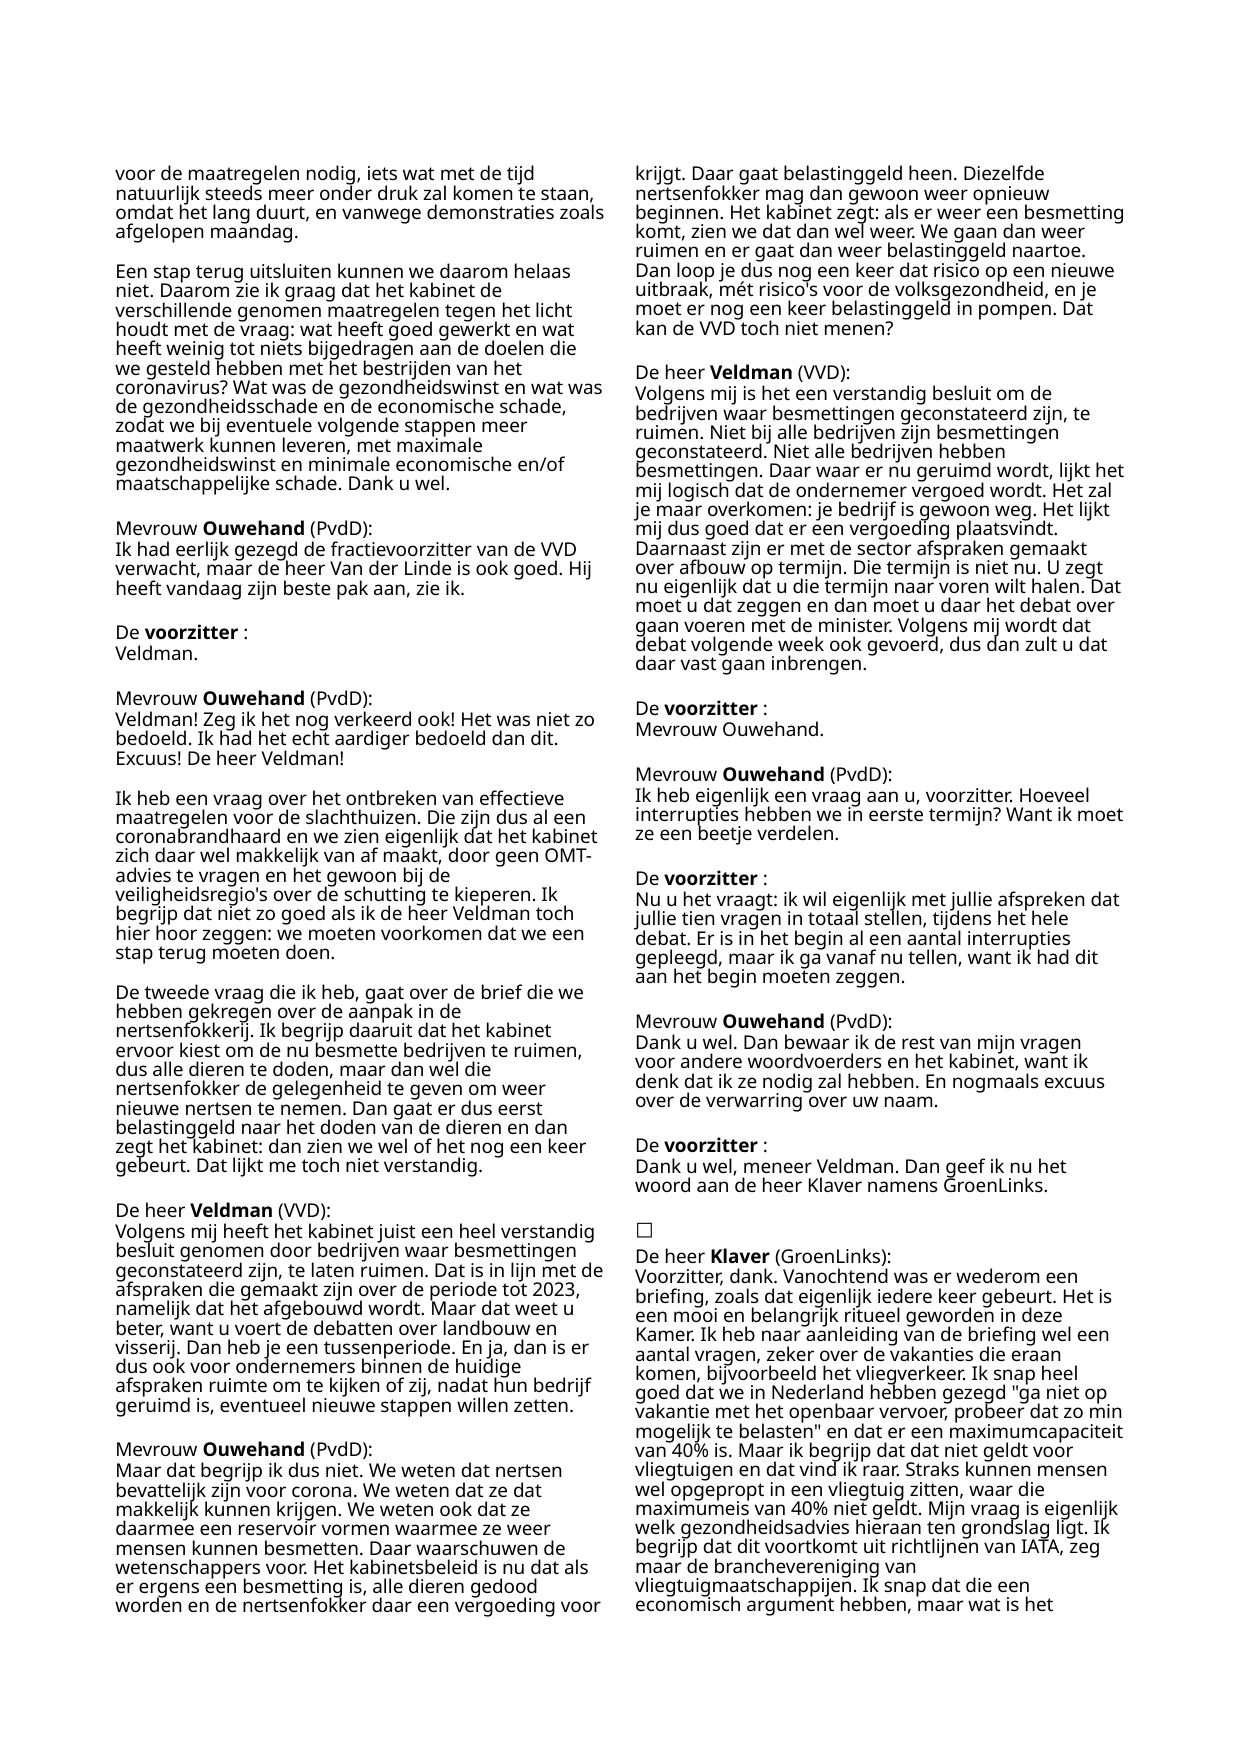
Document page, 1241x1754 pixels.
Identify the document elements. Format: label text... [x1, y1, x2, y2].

text Een stap terug uitsluiten kunnen we daarom helaas niet. Daarom zie ik graag dat het kabinet de verschillende genomen maatregelen tegen het licht houdt met de vraag: wat heeft goed gewerkt en wat heeft weinig tot niets bijgedragen aan de doelen die we gesteld hebben met het bestrijden van het coronavirus? Wat was de gezondheidswinst en wat was de gezondheidsschade en de economische schade, zodat we bij eventuele volgende stappen meer maatwerk kunnen leveren, met maximale gezondheidswinst en minimale economische en/of maatschappelijke schade. Dank u wel. [115, 263, 605, 494]
text Veldman. [115, 645, 605, 664]
text Ik had eerlijk gezegd de fractievoorzitter van de VVD verwacht, maar de heer Van der Linde is ook goed. Hij heeft vandaag zijn beste pak aan, zie ik. [115, 541, 605, 599]
text voor de maatregelen nodig, iets wat met de tijd natuurlijk steeds meer onder druk zal komen te staan, omdat het lang duurt, en vanwege demonstraties zoals afgelopen maandag. [115, 165, 605, 242]
text Veldman! Zeg ik het nog verkeerd ook! Het was niet zo bedoeld. Ik had het echt aardiger bedoeld dan dit. Excuus! De heer Veldman! [115, 711, 605, 769]
text De tweede vraag die ik heb, gaat over de brief die we hebben gekregen over de aanpak in de nertsenfokkerij. Ik begrijp daaruit dat het kabinet ervoor kiest om de nu besmette bedrijven te ruimen, dus alle dieren te doden, maar dan wel die nertsenfokker de gelegenheid te geven om weer nieuwe nertsen te nemen. Dan gaat er dus eerst belastinggeld naar het doden van de dieren en dan zegt het kabinet: dan zien we wel of het nog een keer gebeurt. Dat lijkt me toch niet verstandig. [115, 984, 605, 1177]
text Mevrouw Ouwehand. [635, 721, 1125, 740]
text Mevrouw Ouwehand (PvdD): [115, 685, 605, 711]
text De heer Klaver (GroenLinks): [635, 1243, 1125, 1268]
text De heer Veldman (VVD): [115, 1197, 605, 1223]
text De voorzitter : [635, 865, 1125, 891]
text ⬜ [635, 1217, 1125, 1243]
text Ik heb eigenlijk een vraag aan u, voorzitter. Hoeveel interrupties hebben we in eerste termijn? Want ik moet ze een beetje verdelen. [635, 787, 1125, 844]
text Maar dat begrijp ik dus niet. We weten dat nertsen bevattelijk zijn voor corona. We weten dat ze dat makkelijk kunnen krijgen. We weten ook dat ze daarmee een reservoir vormen waarmee ze weer mensen kunnen besmetten. Daar waarschuwen de wetenschappers voor. Het kabinetsbeleid is nu dat als er ergens een besmetting is, alle dieren gedood worden en de nertsenfokker daar een vergoeding voor [115, 1462, 605, 1617]
text De voorzitter : [635, 695, 1125, 721]
text Mevrouw Ouwehand (PvdD): [635, 761, 1125, 787]
text Nu u het vraagt: ik wil eigenlijk met jullie afspreken dat jullie tien vragen in totaal stellen, tijdens het hele debat. Er is in het begin al een aantal interrupties gepleegd, maar ik ga vanaf nu tellen, want ik had dit aan het begin moeten zeggen. [635, 891, 1125, 987]
text Mevrouw Ouwehand (PvdD): [115, 515, 605, 541]
text Voorzitter, dank. Vanochtend was er wederom een briefing, zoals dat eigenlijk iedere keer gebeurt. Het is een mooi en belangrijk ritueel geworden in deze Kamer. Ik heb naar aanleiding van de briefing wel een aantal vragen, zeker over de vakanties die eraan komen, bijvoorbeeld het vliegverkeer. Ik snap heel goed dat we in Nederland hebben gezegd "ga niet op vakantie met het openbaar vervoer, probeer dat zo min mogelijk te belasten" en dat er een maximumcapaciteit van 40% is. Maar ik begrijp dat dat niet geldt voor vliegtuigen en dat vind ik raar. Straks kunnen mensen wel opgepropt in een vliegtuig zitten, waar die maximumeis van 40% niet geldt. Mijn vraag is eigenlijk welk gezondheidsadvies hieraan ten grondslag ligt. Ik begrijp dat dit voortkomt uit richtlijnen van IATA, zeg maar de branchevereniging van vliegtuigmaatschappijen. Ik snap dat die een economisch argument hebben, maar wat is het [635, 1268, 1125, 1615]
text Volgens mij is het een verstandig besluit om de bedrijven waar besmettingen geconstateerd zijn, te ruimen. Niet bij alle bedrijven zijn besmettingen geconstateerd. Niet alle bedrijven hebben besmettingen. Daar waar er nu geruimd wordt, lijkt het mij logisch dat de ondernemer vergoed wordt. Het zal je maar overkomen: je bedrijf is gewoon weg. Het lijkt mij dus goed dat er een vergoeding plaatsvindt. Daarnaast zijn er met de sector afspraken gemaakt over afbouw op termijn. Die termijn is niet nu. U zegt nu eigenlijk dat u die termijn naar voren wilt halen. Dat moet u dat zeggen en dan moet u daar het debat over gaan voeren met de minister. Volgens mij wordt dat debat volgende week ook gevoerd, dus dan zult u dat daar vast gaan inbrengen. [635, 385, 1125, 674]
text De voorzitter : [635, 1132, 1125, 1158]
text Mevrouw Ouwehand (PvdD): [115, 1437, 605, 1462]
text Mevrouw Ouwehand (PvdD): [635, 1008, 1125, 1034]
text Dank u wel, meneer Veldman. Dan geef ik nu het woord aan de heer Klaver namens GroenLinks. [635, 1158, 1125, 1196]
text Ik heb een vraag over het ontbreken van effectieve maatregelen voor de slachthuizen. Die zijn dus al een coronabrandhaard en we zien eigenlijk dat het kabinet zich daar wel makkelijk van af maakt, door geen OMT-advies te vragen en het gewoon bij de veiligheidsregio's over de schutting te kieperen. Ik begrijp dat niet zo goed als ik de heer Veldman toch hier hoor zeggen: we moeten voorkomen dat we een stap terug moeten doen. [115, 790, 605, 963]
text Volgens mij heeft het kabinet juist een heel verstandig besluit genomen door bedrijven waar besmettingen geconstateerd zijn, te laten ruimen. Dat is in lijn met de afspraken die gemaakt zijn over de periode tot 2023, namelijk dat het afgebouwd wordt. Maar dat weet u beter, want u voert de debatten over landbouw en visserij. Dan heb je een tussenperiode. En ja, dan is er dus ook voor ondernemers binnen de huidige afspraken ruimte om te kijken of zij, nadat hun bedrijf geruimd is, eventueel nieuwe stappen willen zetten. [115, 1223, 605, 1416]
text De heer Veldman (VVD): [635, 359, 1125, 385]
text krijgt. Daar gaat belastinggeld heen. Diezelfde nertsenfokker mag dan gewoon weer opnieuw beginnen. Het kabinet zegt: als er weer een besmetting komt, zien we dat dan wel weer. We gaan dan weer ruimen en er gaat dan weer belastinggeld naartoe. Dan loop je dus nog een keer dat risico op een nieuwe uitbraak, mét risico's voor de volksgezondheid, en je moet er nog een keer belastinggeld in pompen. Dat kan de VVD toch niet menen? [635, 165, 1125, 339]
text De voorzitter : [115, 619, 605, 645]
text Dank u wel. Dan bewaar ik de rest van mijn vragen voor andere woordvoerders en het kabinet, want ik denk dat ik ze nodig zal hebben. En nogmaals excuus over de verwarring over uw naam. [635, 1034, 1125, 1111]
